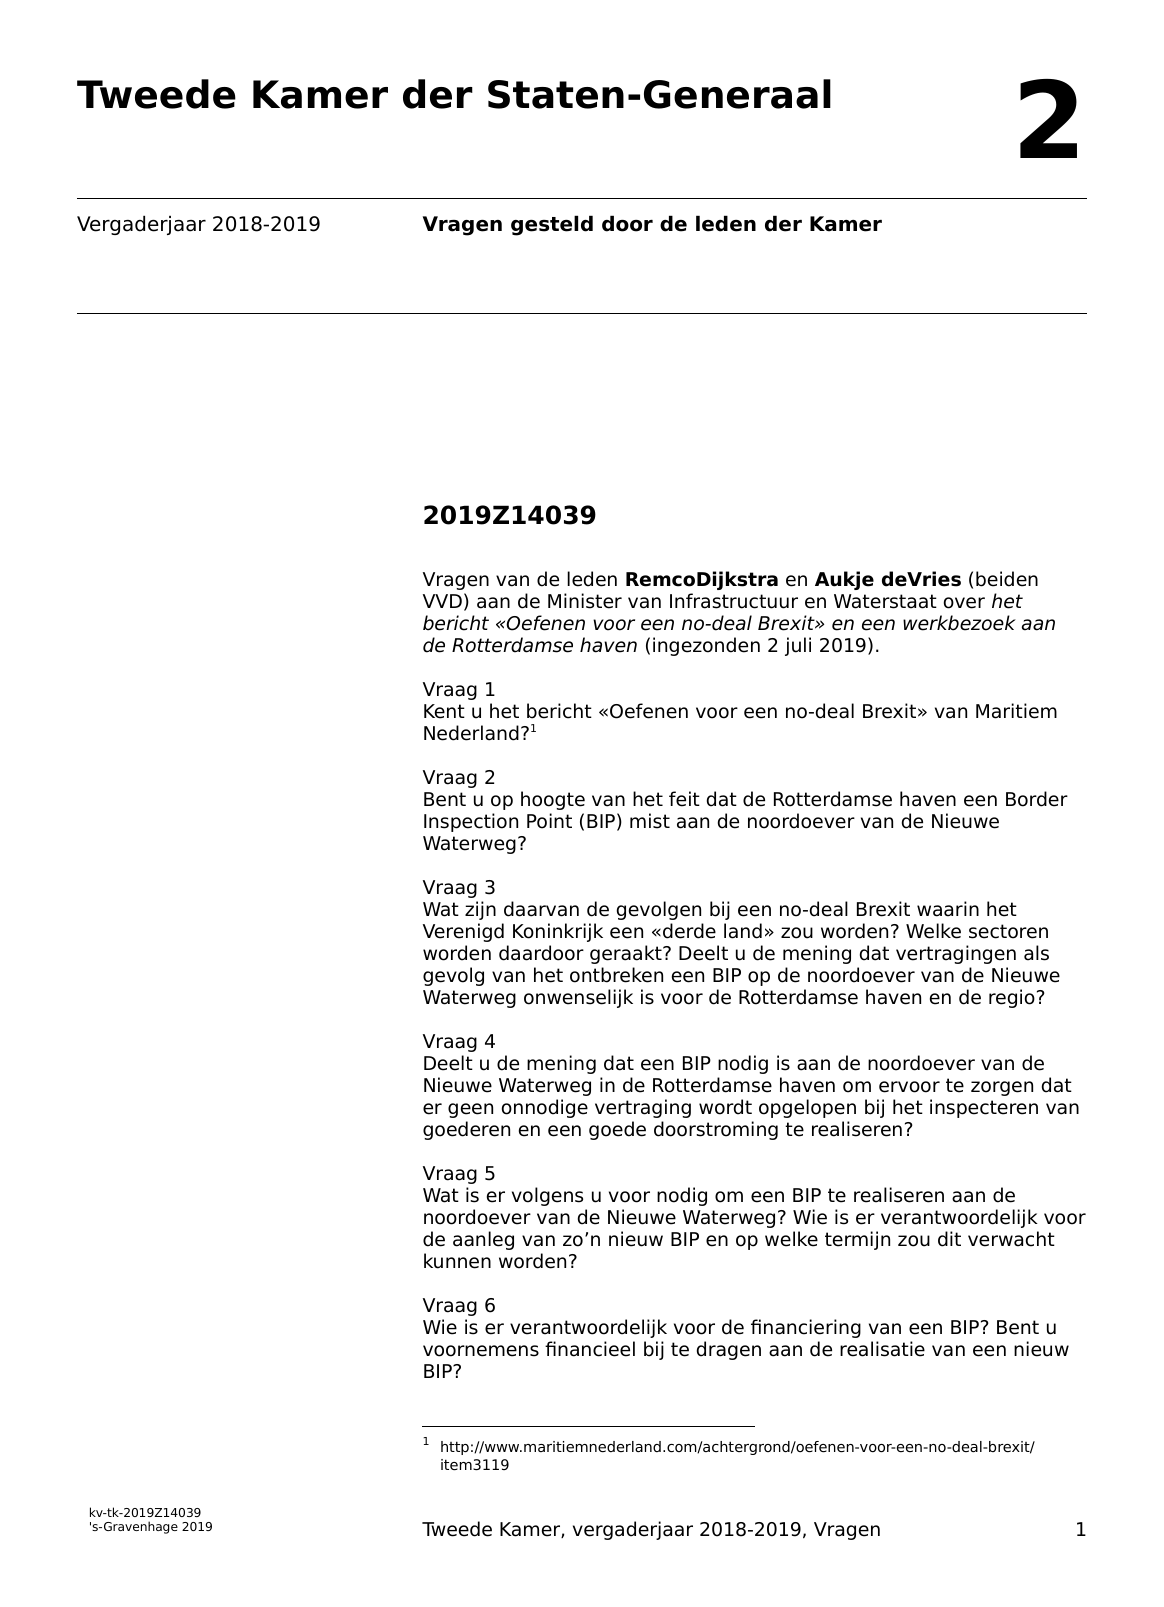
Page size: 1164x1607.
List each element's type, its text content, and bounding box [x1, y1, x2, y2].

text http://www.maritiemnederland.com/achtergrond/oefenen-voor-een-no-deal-brexit/item3119 [422, 1435, 1087, 1474]
text Wat is er volgens u voor nodig om een BIP te realiseren aan de noordoever van de Nieuwe Waterweg? Wie is er verantwoordelijk voor de aanleg van zo’n nieuw BIP en op welke termijn zou dit verwacht kunnen worden? [422, 1185, 1087, 1273]
text Vragen van de leden RemcoDijkstra en Aukje deVries (beiden VVD) aan de Minister van Infrastructuur en Waterstaat over het bericht «Oefenen voor een no-deal Brexit» en een werkbezoek aan de Rotterdamse haven (ingezonden 2 juli 2019). [422, 569, 1087, 657]
table_cell Vergaderjaar 2018-2019 [77, 199, 422, 313]
text Vraag 4 [422, 1031, 1087, 1053]
text Vraag 3 [422, 877, 1087, 899]
text 2019Z14039 [422, 501, 1087, 531]
text Vraag 6 [422, 1295, 1087, 1317]
text Vraag 1 [422, 679, 1087, 701]
table_header Tweede Kamer der Staten-Generaal [77, 59, 886, 198]
table_header 2 [886, 59, 1087, 198]
text Kent u het bericht «Oefenen voor een no-deal Brexit» van Maritiem Nederland? [422, 701, 1087, 745]
text 's-Gravenhage 2019 [88, 1520, 323, 1534]
text kv-tk-2019Z14039 [88, 1506, 323, 1520]
text Bent u op hoogte van het feit dat de Rotterdamse haven een Border Inspection Point (BIP) mist aan de noordoever van de Nieuwe Waterweg? [422, 789, 1087, 855]
table_cell Vragen gesteld door de leden der Kamer [422, 199, 1087, 313]
text Deelt u de mening dat een BIP nodig is aan de noordoever van de Nieuwe Waterweg in de Rotterdamse haven om ervoor te zorgen dat er geen onnodige vertraging wordt opgelopen bij het inspecteren van goederen en een goede doorstroming te realiseren? [422, 1053, 1087, 1141]
text Vraag 2 [422, 767, 1087, 789]
text Wie is er verantwoordelijk voor de financiering van een BIP? Bent u voornemens financieel bij te dragen aan de realisatie van een nieuw BIP? [422, 1317, 1087, 1383]
text Wat zijn daarvan de gevolgen bij een no-deal Brexit waarin het Verenigd Koninkrijk een «derde land» zou worden? Welke sectoren worden daardoor geraakt? Deelt u de mening dat vertragingen als gevolg van het ontbreken een BIP op de noordoever van de Nieuwe Waterweg onwenselijk is voor de Rotterdamse haven en de regio? [422, 899, 1087, 1009]
text Vraag 5 [422, 1163, 1087, 1185]
